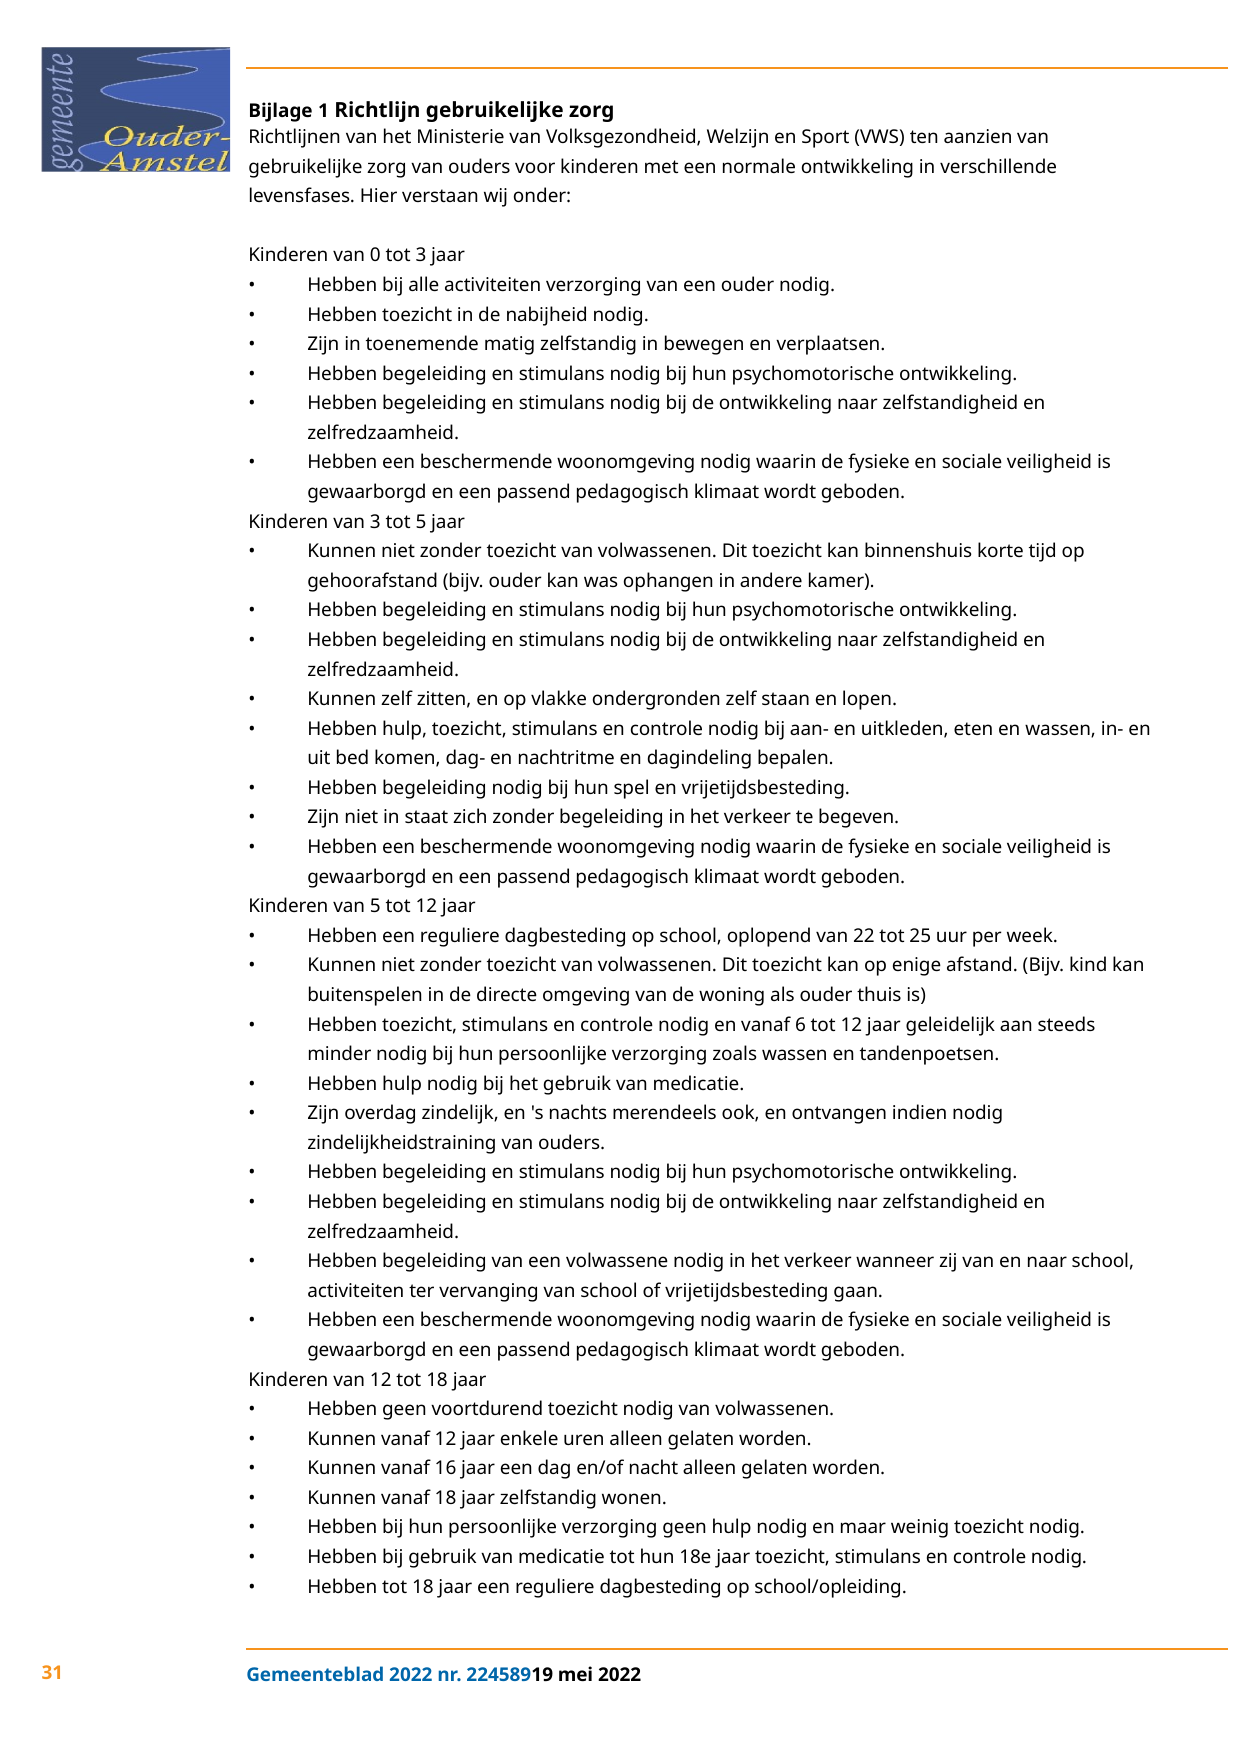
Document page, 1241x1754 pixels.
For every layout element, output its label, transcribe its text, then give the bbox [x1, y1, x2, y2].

list Hebben een beschermende woonomgeving nodig waarin de fysieke en sociale veiligheid is gewaarborgd en een passend pedagogisch klimaat wordt geboden. [248, 449, 1152, 504]
list Hebben een beschermende woonomgeving nodig waarin de fysieke en sociale veiligheid is gewaarborgd en een passend pedagogisch klimaat wordt geboden. [248, 1307, 1152, 1362]
list Hebben begeleiding en stimulans nodig bij de ontwikkeling naar zelfstandigheid en zelfredzaamheid. [248, 626, 1152, 682]
list Hebben toezicht, stimulans en controle nodig en vanaf 6 tot 12 jaar geleidelijk aan steeds minder nodig bij hun persoonlijke verzorging zoals wassen en tandenpoetsen. [248, 1011, 1152, 1066]
list Kunnen vanaf 12 jaar enkele uren alleen gelaten worden. [248, 1425, 1152, 1451]
text Kinderen van 0 tot 3 jaar [248, 242, 1152, 267]
text Kinderen van 5 tot 12 jaar [248, 892, 1152, 918]
list Kunnen niet zonder toezicht van volwassenen. Dit toezicht kan op enige afstand. (Bijv. kind kan buitenspelen in de directe omgeving van de woning als ouder thuis is) [248, 952, 1152, 1007]
list Hebben begeleiding en stimulans nodig bij de ontwikkeling naar zelfstandigheid en zelfredzaamheid. [248, 1188, 1152, 1244]
list Hebben begeleiding en stimulans nodig bij hun psychomotorische ontwikkeling. [248, 597, 1152, 622]
list Hebben een reguliere dagbesteding op school, oplopend van 22 tot 25 uur per week. [248, 922, 1152, 948]
list Hebben een beschermende woonomgeving nodig waarin de fysieke en sociale veiligheid is gewaarborgd en een passend pedagogisch klimaat wordt geboden. [248, 833, 1152, 889]
list Hebben begeleiding en stimulans nodig bij de ontwikkeling naar zelfstandigheid en zelfredzaamheid. [248, 389, 1152, 445]
text Kinderen van 3 tot 5 jaar [248, 508, 1152, 534]
list Kunnen vanaf 16 jaar een dag en/of nacht alleen gelaten worden. [248, 1454, 1152, 1480]
list Hebben tot 18 jaar een reguliere dagbesteding op school/opleiding. [248, 1573, 1152, 1599]
list Hebben begeleiding en stimulans nodig bij hun psychomotorische ontwikkeling. [248, 1159, 1152, 1184]
list Hebben begeleiding nodig bij hun spel en vrijetijdsbesteding. [248, 774, 1152, 800]
text Richtlijnen van het Ministerie van Volksgezondheid, Welzijn en Sport (VWS) ten aanzien van gebruikelijke zorg van ouders voor kinderen met een normale ontwikkeling in verschillende levensfases. Hier verstaan wij onder: [248, 123, 1152, 208]
picture [41, 47, 231, 172]
list Hebben hulp nodig bij het gebruik van medicatie. [248, 1070, 1152, 1096]
list Kunnen niet zonder toezicht van volwassenen. Dit toezicht kan binnenshuis korte tijd op gehoorafstand (bijv. ouder kan was ophangen in andere kamer). [248, 537, 1152, 593]
list Zijn niet in staat zich zonder begeleiding in het verkeer te begeven. [248, 804, 1152, 829]
list Zijn in toenemende matig zelfstandig in bewegen en verplaatsen. [248, 330, 1152, 356]
text Kinderen van 12 tot 18 jaar [248, 1366, 1152, 1392]
list Zijn overdag zindelijk, en 's nachts merendeels ook, en ontvangen indien nodig zindelijkheidstraining van ouders. [248, 1099, 1152, 1155]
list Kunnen vanaf 18 jaar zelfstandig wonen. [248, 1484, 1152, 1510]
list Hebben bij alle activiteiten verzorging van een ouder nodig. [248, 271, 1152, 297]
text Bijlage 1 Richtlijn gebruikelijke zorg [248, 95, 1152, 123]
list Hebben begeleiding van een volwassene nodig in het verkeer wanneer zij van en naar school, activiteiten ter vervanging van school of vrijetijdsbesteding gaan. [248, 1247, 1152, 1303]
list Hebben bij gebruik van medicatie tot hun 18e jaar toezicht, stimulans en controle nodig. [248, 1543, 1152, 1569]
list Hebben geen voortdurend toezicht nodig van volwassenen. [248, 1395, 1152, 1421]
list Hebben toezicht in de nabijheid nodig. [248, 301, 1152, 327]
list Hebben bij hun persoonlijke verzorging geen hulp nodig en maar weinig toezicht nodig. [248, 1514, 1152, 1539]
list Hebben hulp, toezicht, stimulans en controle nodig bij aan- en uitkleden, eten en wassen, in- en uit bed komen, dag- en nachtritme en dagindeling bepalen. [248, 715, 1152, 770]
list Kunnen zelf zitten, en op vlakke ondergronden zelf staan en lopen. [248, 685, 1152, 711]
list Hebben begeleiding en stimulans nodig bij hun psychomotorische ontwikkeling. [248, 360, 1152, 386]
